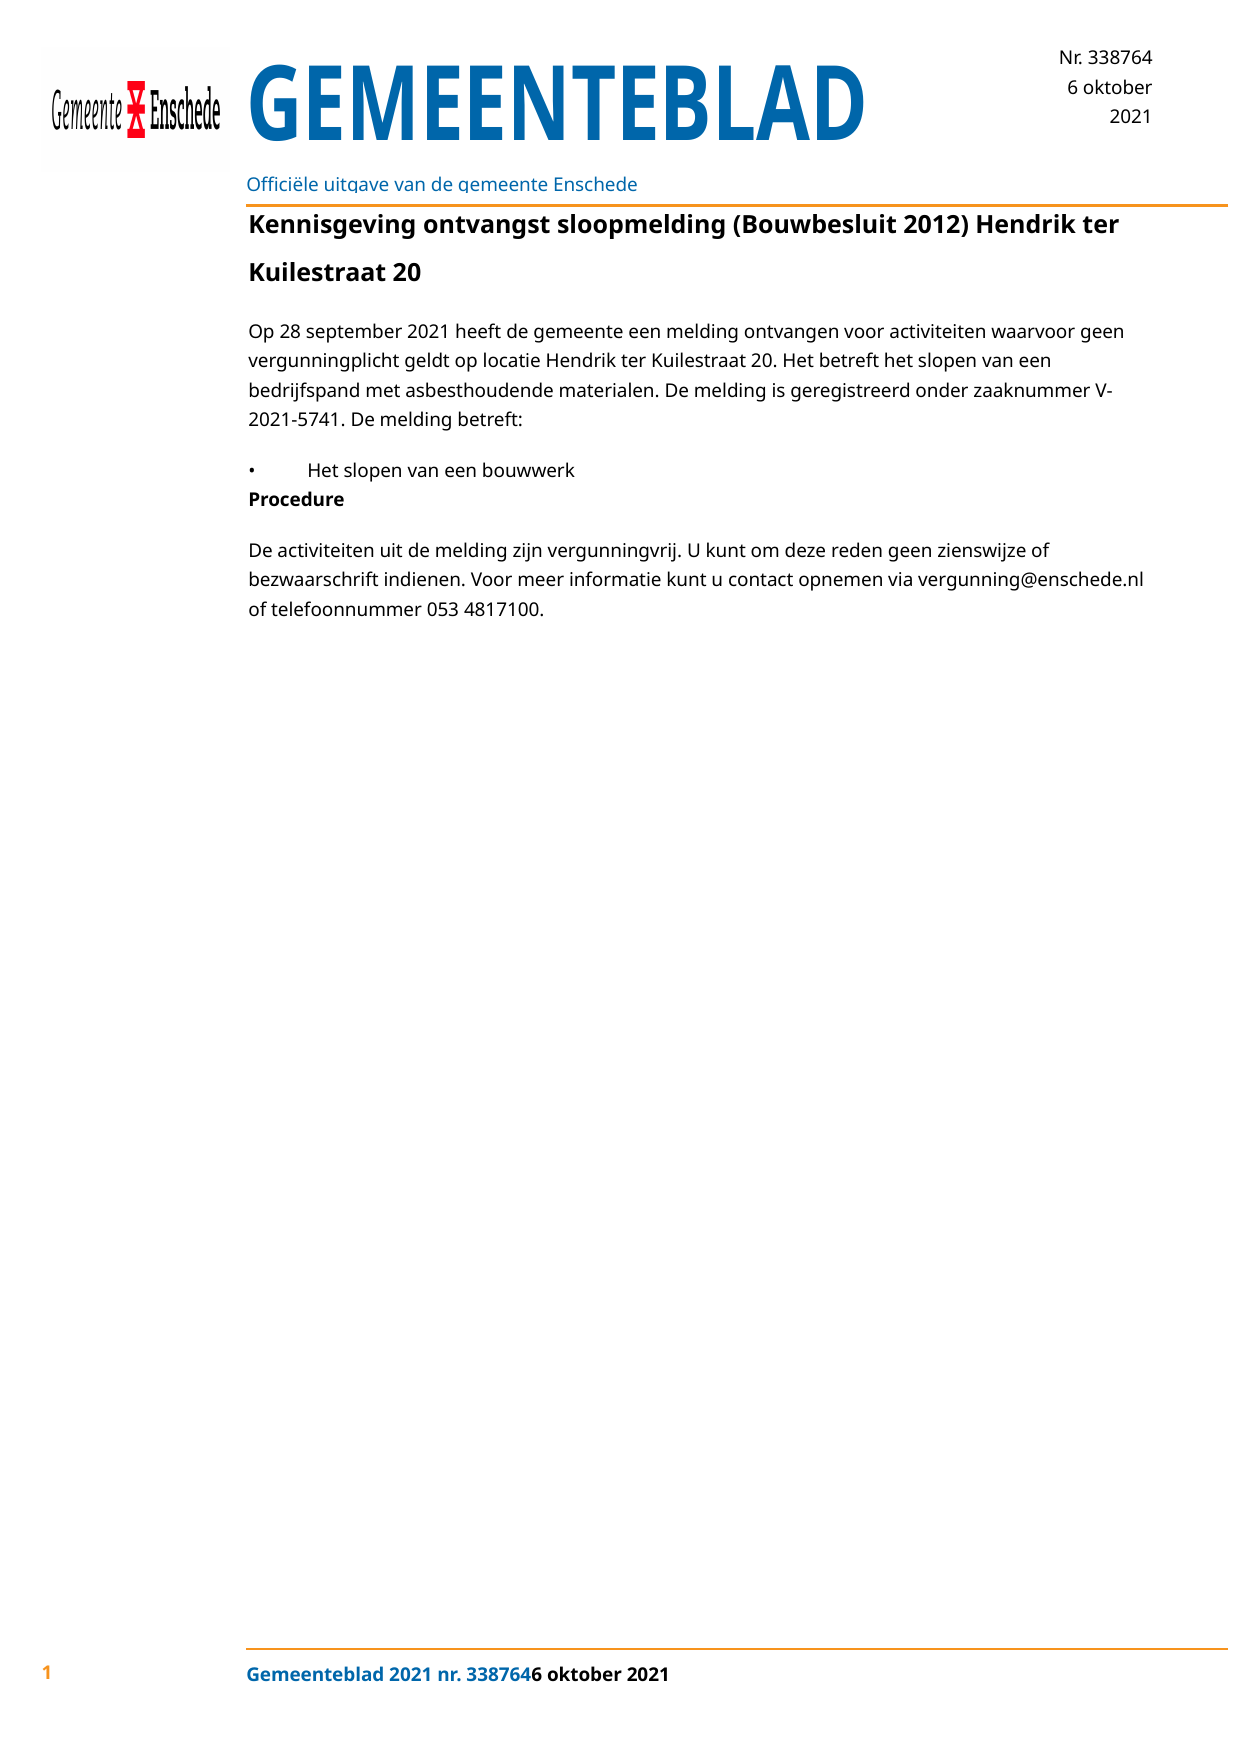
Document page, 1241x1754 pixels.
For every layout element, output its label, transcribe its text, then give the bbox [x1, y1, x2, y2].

list Het slopen van een bouwwerk [248, 457, 1152, 483]
text Op 28 september 2021 heeft de gemeente een melding ontvangen voor activiteiten waarvoor geen vergunningplicht geldt op locatie Hendrik ter Kuilestraat 20. Het betreft het slopen van een bedrijfspand met asbesthoudende materialen. De melding is geregistreerd onder zaaknummer V-2021-5741. De melding betreft: [248, 318, 1152, 432]
text Kennisgeving ontvangst sloopmelding (Bouwbesluit 2012) Hendrik ter Kuilestraat 20 [248, 207, 1152, 288]
text De activiteiten uit de melding zijn vergunningvrij. U kunt om deze reden geen zienswijze of bezwaarschrift indienen. Voor meer informatie kunt u contact opnemen via vergunning@enschede.nl of telefoonnummer 053 4817100. [248, 537, 1152, 622]
picture [41, 47, 231, 172]
text Procedure [248, 487, 1152, 512]
